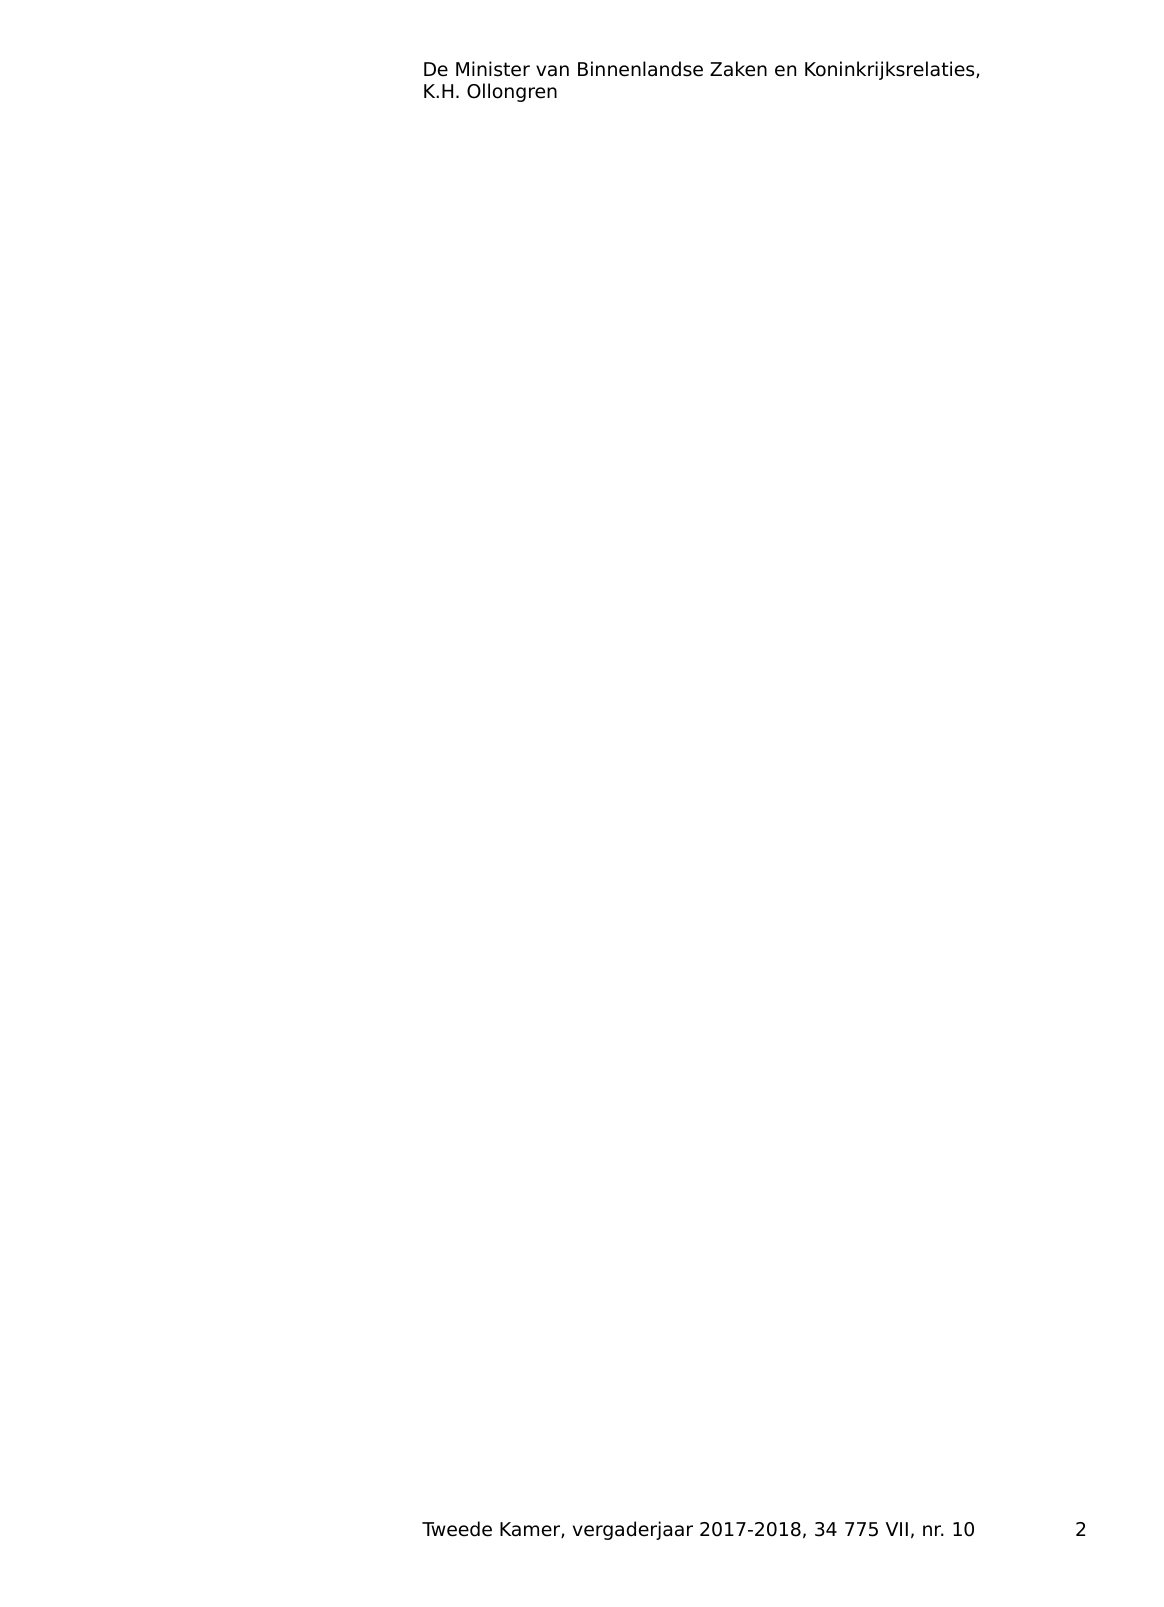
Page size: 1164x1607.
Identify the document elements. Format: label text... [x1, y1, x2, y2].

text De Minister van Binnenlandse Zaken en Koninkrijksrelaties, K.H. Ollongren [422, 59, 1087, 103]
